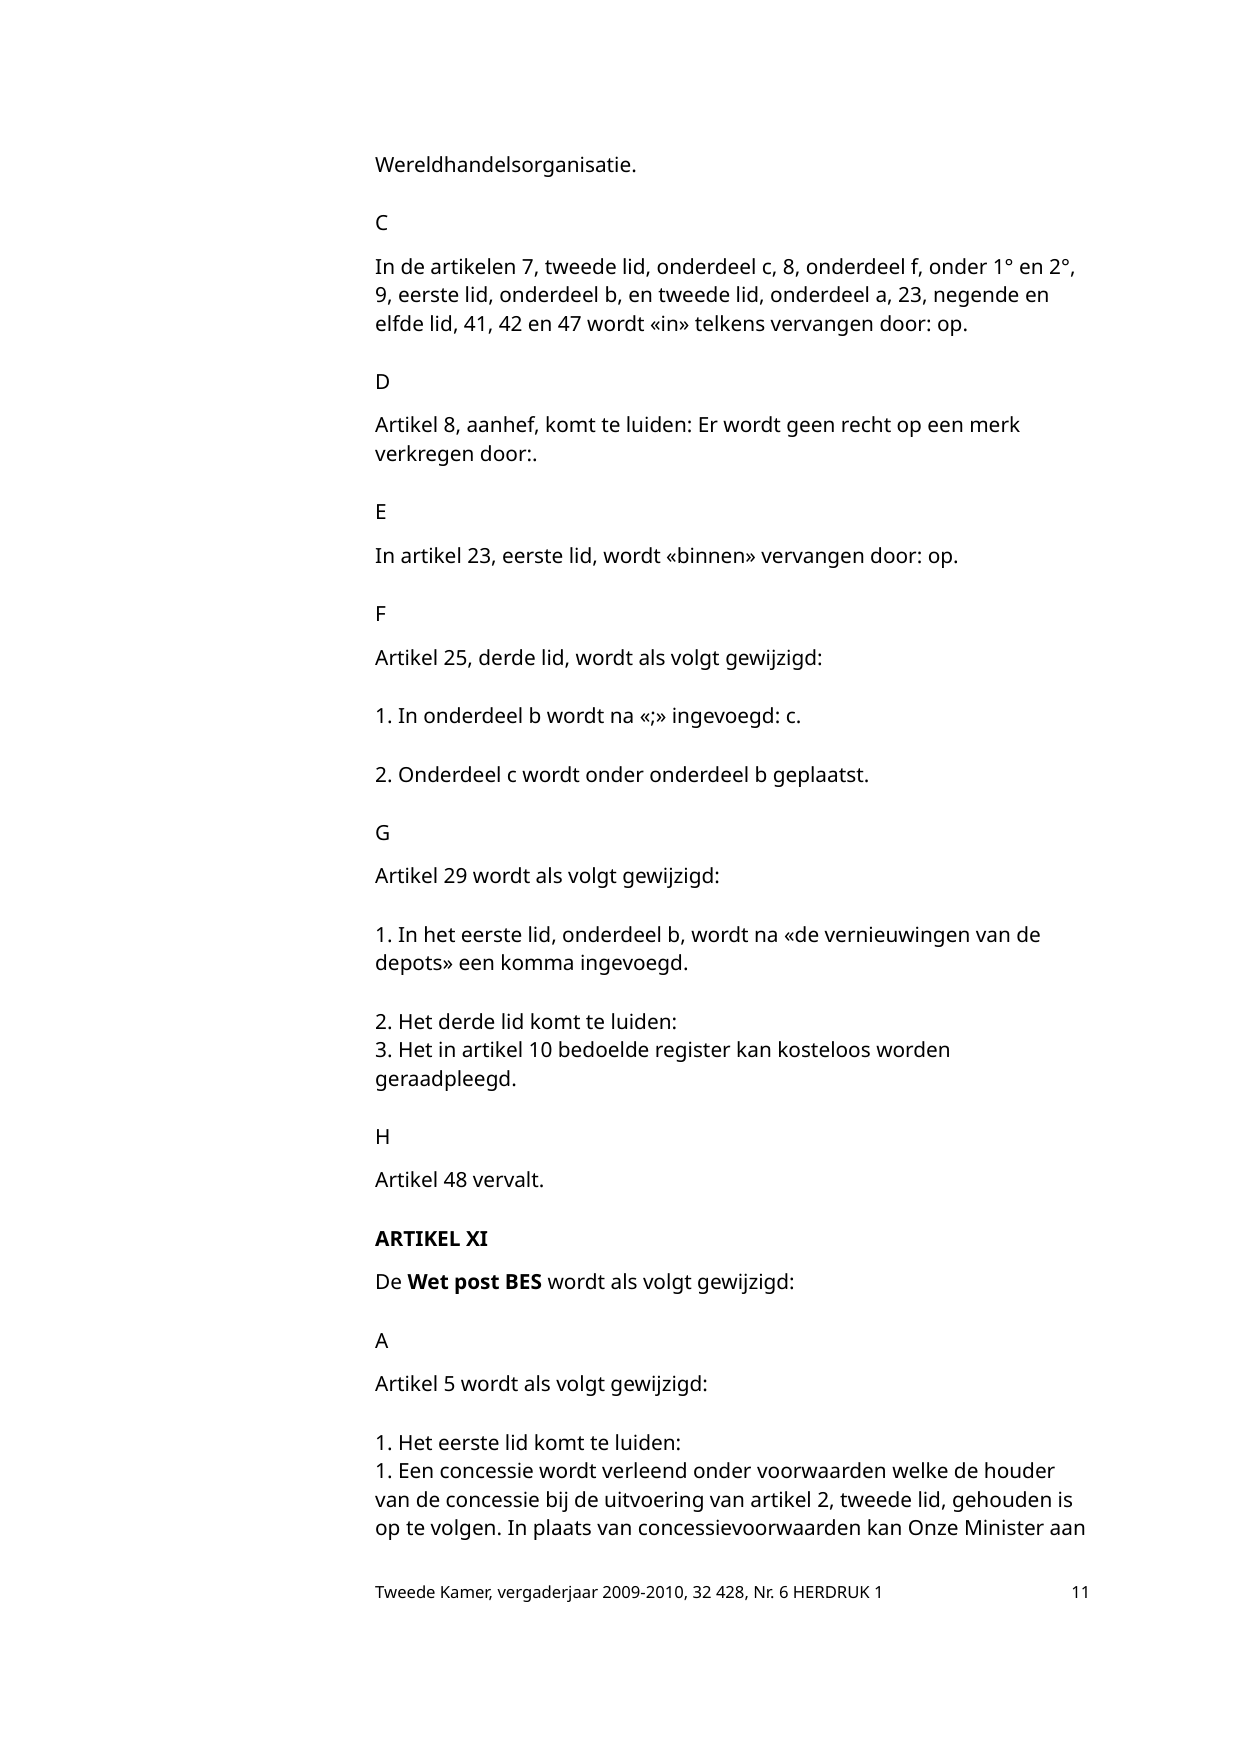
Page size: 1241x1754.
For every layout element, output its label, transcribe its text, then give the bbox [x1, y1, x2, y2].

text D [375, 367, 1090, 396]
text G [375, 818, 1090, 847]
text Artikel 5 wordt als volgt gewijzigd: [375, 1369, 1090, 1398]
text In artikel 23, eerste lid, wordt «binnen» vervangen door: op. [375, 541, 1090, 569]
text ARTIKEL XI [375, 1224, 1090, 1252]
text Artikel 48 vervalt. [375, 1166, 1090, 1194]
text In de artikelen 7, tweede lid, onderdeel c, 8, onderdeel f, onder 1° en 2°, 9, eerste lid, onderdeel b, en tweede lid, onderdeel a, 23, negende en elfde lid, 41, 42 en 47 wordt «in» telkens vervangen door: op. [375, 252, 1090, 337]
text 1. In onderdeel b wordt na «;» ingevoegd: c. [375, 701, 1090, 730]
text Wereldhandelsorganisatie. [375, 150, 1090, 178]
text 2. Het derde lid komt te luiden: [375, 1007, 1090, 1035]
text 1. Een concessie wordt verleend onder voorwaarden welke de houder van de concessie bij de uitvoering van artikel 2, tweede lid, gehouden is op te volgen. In plaats van concessievoorwaarden kan Onze Minister aan [375, 1456, 1090, 1542]
text A [375, 1326, 1090, 1354]
text 3. Het in artikel 10 bedoelde register kan kosteloos worden geraadpleegd. [375, 1035, 1090, 1092]
text F [375, 599, 1090, 628]
text C [375, 208, 1090, 237]
text Artikel 25, derde lid, wordt als volgt gewijzigd: [375, 643, 1090, 671]
text H [375, 1122, 1090, 1151]
text 2. Onderdeel c wordt onder onderdeel b geplaatst. [375, 760, 1090, 788]
text De Wet post BES wordt als volgt gewijzigd: [375, 1267, 1090, 1296]
text 1. In het eerste lid, onderdeel b, wordt na «de vernieuwingen van de depots» een komma ingevoegd. [375, 920, 1090, 977]
text Artikel 29 wordt als volgt gewijzigd: [375, 862, 1090, 890]
text 1. Het eerste lid komt te luiden: [375, 1428, 1090, 1456]
text E [375, 497, 1090, 526]
text Artikel 8, aanhef, komt te luiden: Er wordt geen recht op een merk verkregen door:. [375, 411, 1090, 467]
